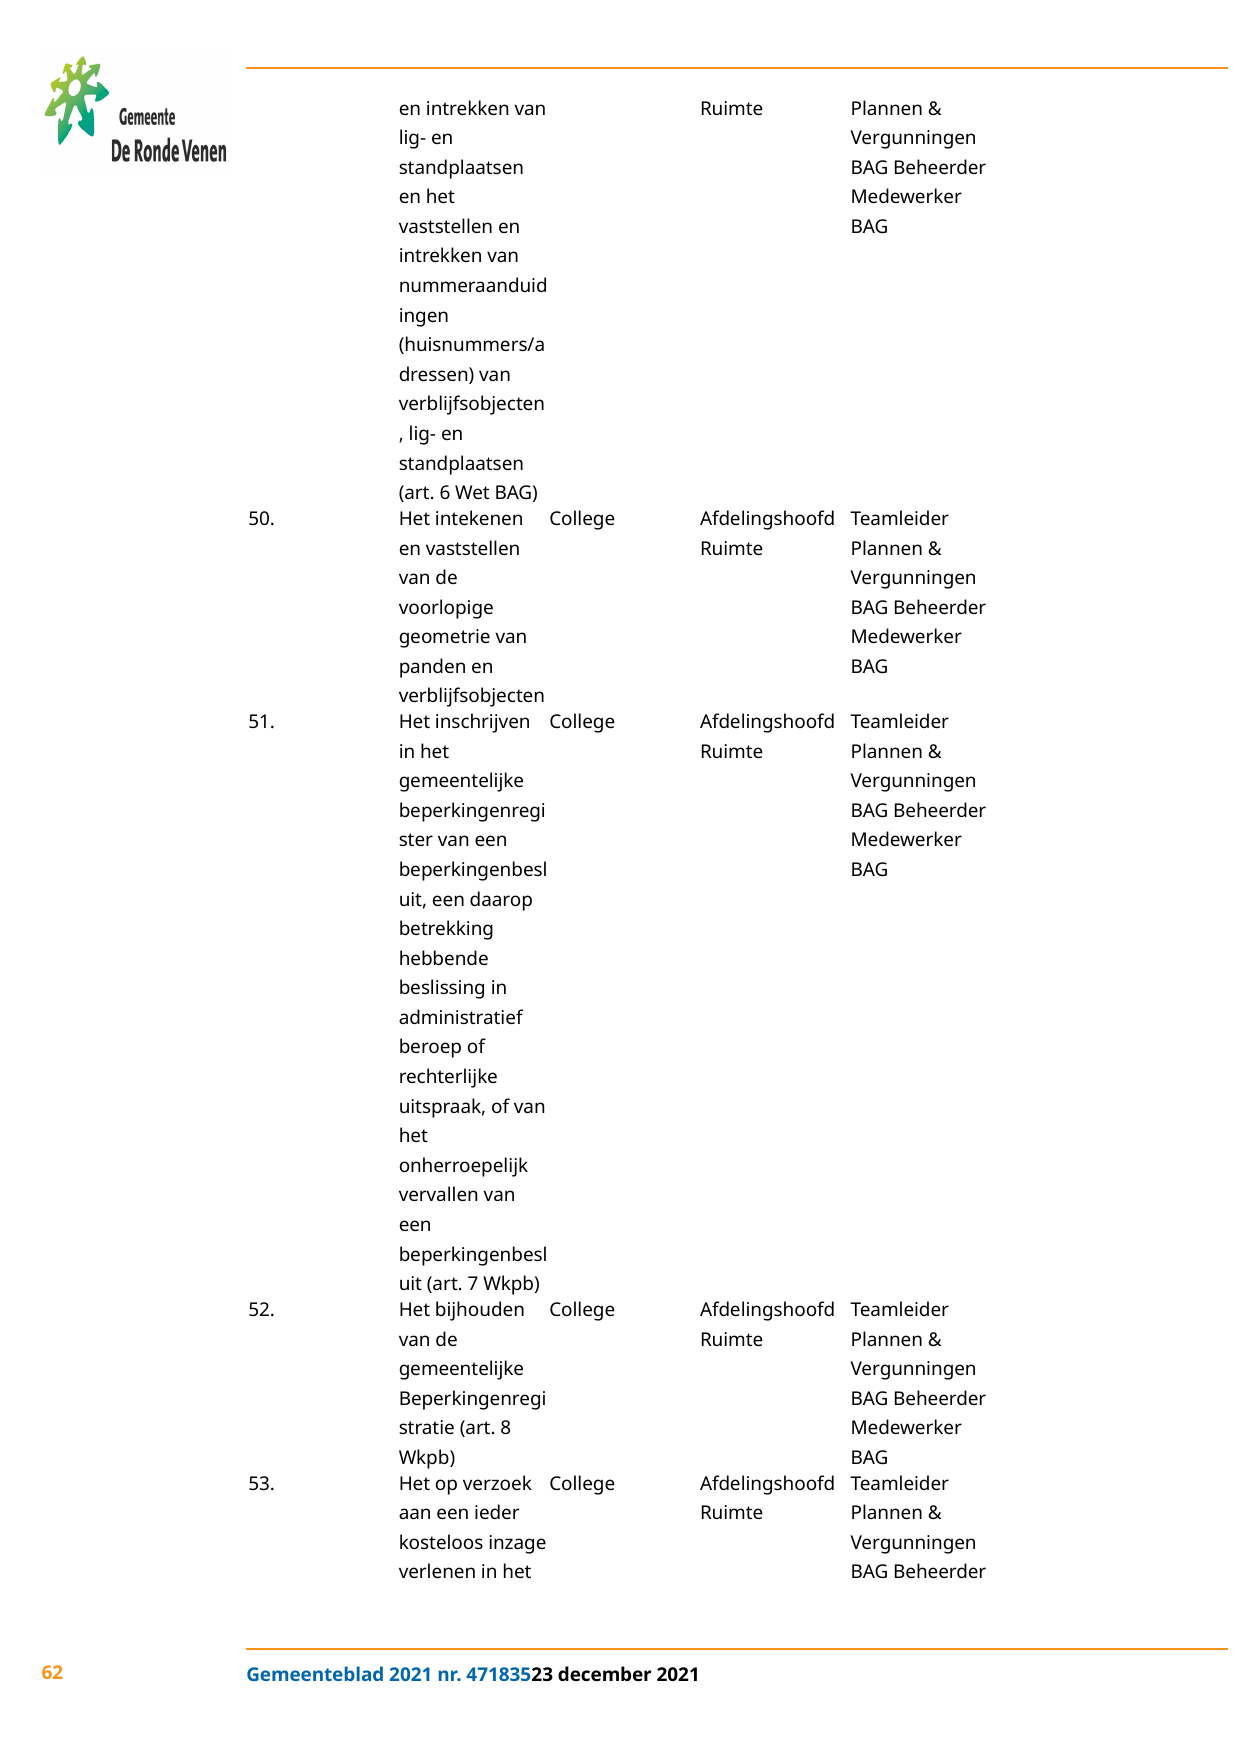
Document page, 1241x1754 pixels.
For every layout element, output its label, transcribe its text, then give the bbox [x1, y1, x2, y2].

table_cell Teamleider Plannen & Vergunningen BAG Beheerder Medewerker BAG [850, 505, 1001, 708]
table_cell Ruimte [700, 95, 850, 505]
picture [41, 47, 231, 172]
table_cell 53. [248, 1470, 398, 1584]
table_cell Teamleider Plannen & Vergunningen BAG Beheerder [850, 1470, 1001, 1584]
table_cell [1001, 708, 1152, 1296]
table_cell [549, 95, 700, 505]
table_cell Afdelingshoofd Ruimte [700, 505, 850, 708]
table_cell Plannen & Vergunningen BAG Beheerder Medewerker BAG [850, 95, 1001, 505]
table_cell 50. [248, 505, 398, 708]
table_cell [248, 95, 398, 505]
table_cell Teamleider Plannen & Vergunningen BAG Beheerder Medewerker BAG [850, 708, 1001, 1296]
table_cell College [549, 1296, 700, 1470]
table_cell Het op verzoek aan een ieder kosteloos inzage verlenen in het [399, 1470, 549, 1584]
table_cell [1001, 505, 1152, 708]
table_cell Het intekenen en vaststellen van de voorlopige geometrie van panden en verblijfsobjecten [399, 505, 549, 708]
table_cell College [549, 708, 700, 1296]
table_cell College [549, 1470, 700, 1584]
table_cell [1001, 95, 1152, 505]
table_cell College [549, 505, 700, 708]
table_cell [1001, 1296, 1152, 1470]
table_cell Afdelingshoofd Ruimte [700, 1296, 850, 1470]
table_cell Teamleider Plannen & Vergunningen BAG Beheerder Medewerker BAG [850, 1296, 1001, 1470]
table_cell Afdelingshoofd Ruimte [700, 1470, 850, 1584]
table_cell Het inschrijven in het gemeentelijke beperkingenregister van een beperkingenbesluit, een daarop betrekking hebbende beslissing in administratief beroep of rechterlijke uitspraak, of van het onherroepelijk vervallen van een beperkingenbesluit (art. 7 Wkpb) [399, 708, 549, 1296]
table_cell Het bijhouden van de gemeentelijke Beperkingenregistratie (art. 8 Wkpb) [399, 1296, 549, 1470]
table_cell Afdelingshoofd Ruimte [700, 708, 850, 1296]
table_cell en intrekken van lig- en standplaatsen en het vaststellen en intrekken van nummeraanduidingen (huisnummers/adressen) van verblijfsobjecten, lig- en standplaatsen (art. 6 Wet BAG) [399, 95, 549, 505]
table_cell [1001, 1470, 1152, 1584]
table_cell 51. [248, 708, 398, 1296]
table_cell 52. [248, 1296, 398, 1470]
